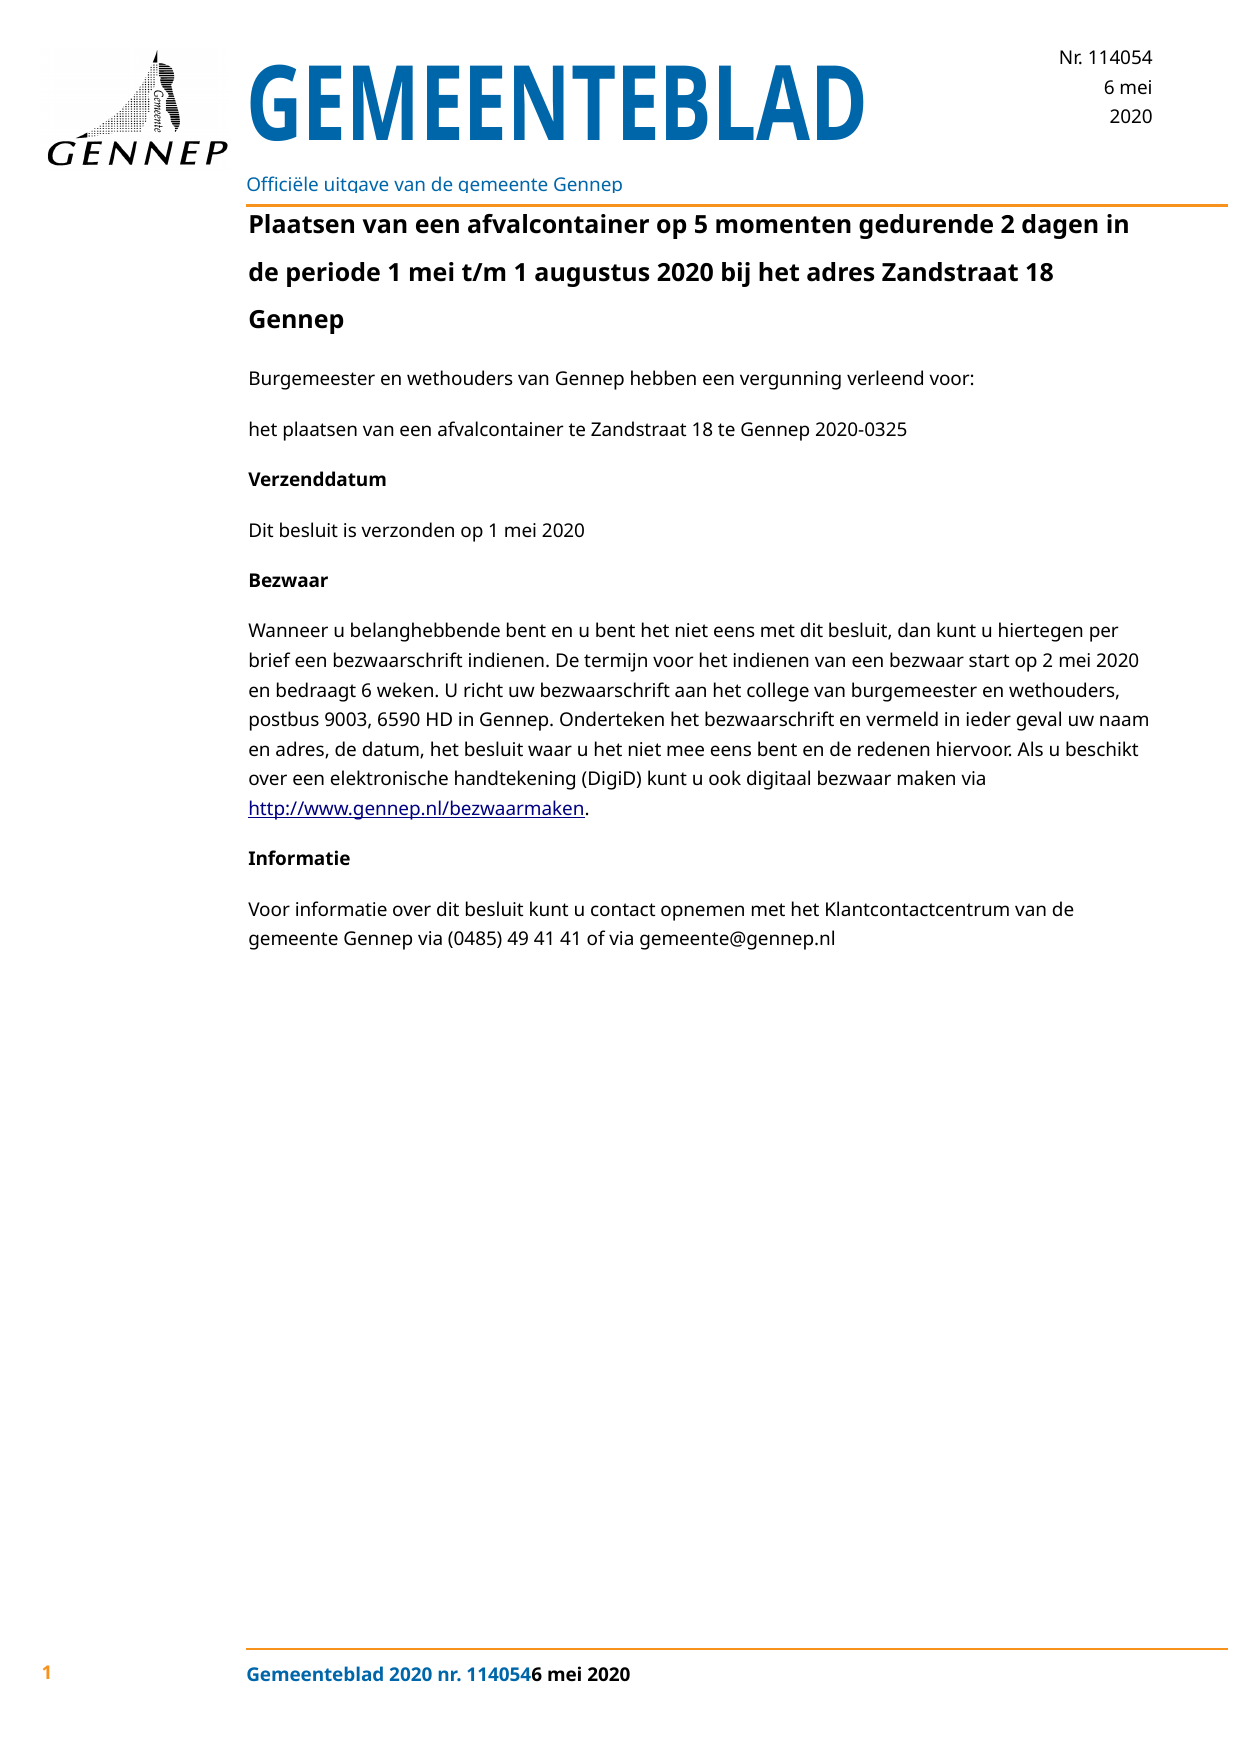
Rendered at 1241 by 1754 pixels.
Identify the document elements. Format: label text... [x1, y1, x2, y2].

text Wanneer u belanghebbende bent en u bent het niet eens met dit besluit, dan kunt u hiertegen per brief een bezwaarschrift indienen. De termijn voor het indienen van een bezwaar start op 2 mei 2020 en bedraagt 6 weken. U richt uw bezwaarschrift aan het college van burgemeester en wethouders, postbus 9003, 6590 HD in Gennep. Onderteken het bezwaarschrift en vermeld in ieder geval uw naam en adres, de datum, het besluit waar u het niet mee eens bent en de redenen hiervoor. Als u beschikt over een elektronische handtekening (DigiD) kunt u ook digitaal bezwaar maken via http://www.gennep.nl/bezwaarmaken. [248, 618, 1152, 821]
text Informatie [248, 846, 1152, 871]
text Burgemeester en wethouders van Gennep hebben een vergunning verleend voor: [248, 366, 1152, 391]
text Plaatsen van een afvalcontainer op 5 momenten gedurende 2 dagen in de periode 1 mei t/m 1 augustus 2020 bij het adres Zandstraat 18 Gennep [248, 207, 1152, 336]
text Bezwaar [248, 567, 1152, 593]
text het plaatsen van een afvalcontainer te Zandstraat 18 te Gennep 2020-0325 [248, 416, 1152, 442]
text Voor informatie over dit besluit kunt u contact opnemen met het Klantcontactcentrum van de gemeente Gennep via (0485) 49 41 41 of via gemeente@gennep.nl [248, 896, 1152, 951]
text Dit besluit is verzonden op 1 mei 2020 [248, 517, 1152, 542]
picture [41, 47, 231, 172]
text Verzenddatum [248, 466, 1152, 492]
